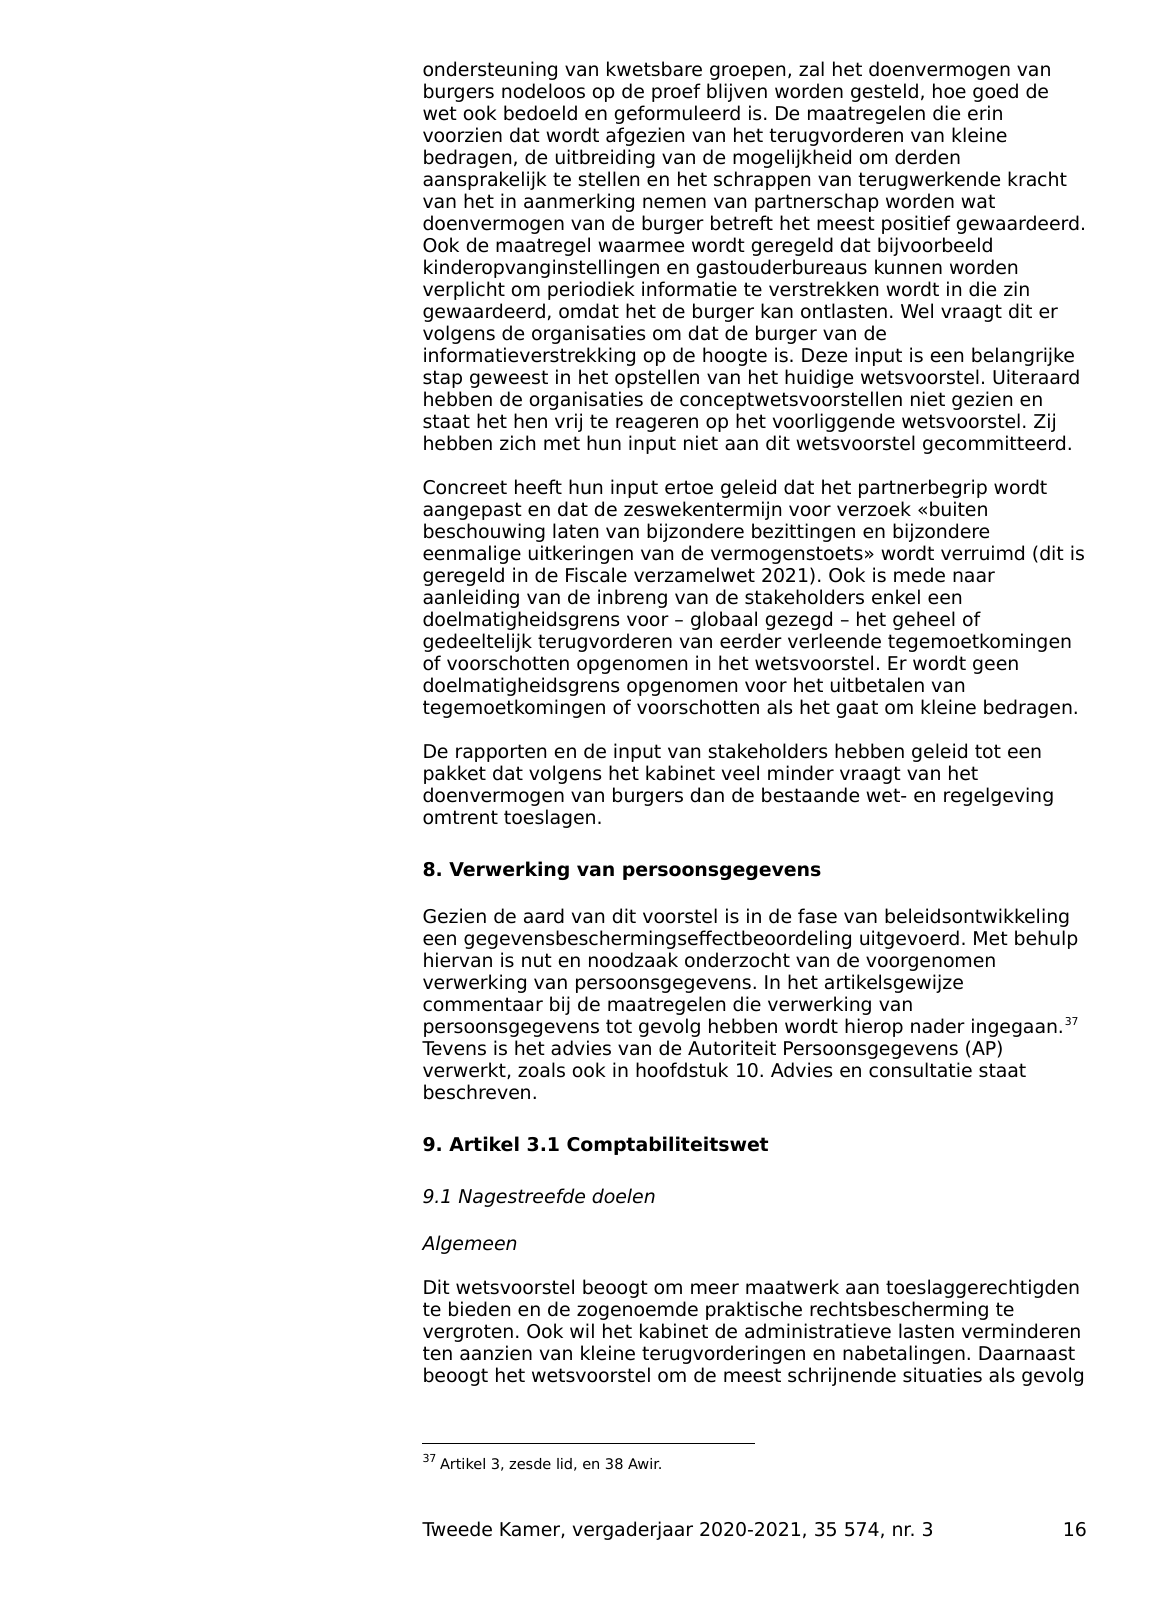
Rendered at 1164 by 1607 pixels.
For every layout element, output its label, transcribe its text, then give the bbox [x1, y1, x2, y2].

text De rapporten en de input van stakeholders hebben geleid tot een pakket dat volgens het kabinet veel minder vraagt van het doenvermogen van burgers dan de bestaande wet- en regelgeving omtrent toeslagen. [422, 741, 1087, 829]
text Concreet heeft hun input ertoe geleid dat het partnerbegrip wordt aangepast en dat de zeswekentermijn voor verzoek «buiten beschouwing laten van bijzondere bezittingen en bijzondere eenmalige uitkeringen van de vermogenstoets» wordt verruimd (dit is geregeld in de Fiscale verzamelwet 2021). Ook is mede naar aanleiding van de inbreng van de stakeholders enkel een doelmatigheidsgrens voor – globaal gezegd – het geheel of gedeeltelijk terugvorderen van eerder verleende tegemoetkomingen of voorschotten opgenomen in het wetsvoorstel. Er wordt geen doelmatigheidsgrens opgenomen voor het uitbetalen van tegemoetkomingen of voorschotten als het gaat om kleine bedragen. [422, 477, 1087, 719]
subtitle 8. Verwerking van persoonsgegevens [422, 859, 1087, 881]
subtitle Algemeen [422, 1232, 1087, 1254]
text Dit wetsvoorstel beoogt om meer maatwerk aan toeslaggerechtigden te bieden en de zogenoemde praktische rechtsbescherming te vergroten. Ook wil het kabinet de administratieve lasten verminderen ten aanzien van kleine terugvorderingen en nabetalingen. Daarnaast beoogt het wetsvoorstel om de meest schrijnende situaties als gevolg [422, 1277, 1087, 1387]
subtitle 9. Artikel 3.1 Comptabiliteitswet [422, 1133, 1087, 1156]
text Artikel 3, zesde lid, en 38 Awir. [422, 1452, 1087, 1474]
text Gezien de aard van dit voorstel is in de fase van beleidsontwikkeling een gegevensbeschermingseffectbeoordeling uitgevoerd. Met behulp hiervan is nut en noodzaak onderzocht van de voorgenomen verwerking van persoonsgegevens. In het artikelsgewijze commentaar bij de maatregelen die verwerking van persoonsgegevens tot gevolg hebben wordt hierop nader ingegaan. Tevens is het advies van de Autoriteit Persoonsgegevens (AP) verwerkt, zoals ook in hoofdstuk 10. Advies en consultatie staat beschreven. [422, 906, 1087, 1103]
subtitle 9.1 Nagestreefde doelen [422, 1186, 1087, 1207]
text ondersteuning van kwetsbare groepen, zal het doenvermogen van burgers nodeloos op de proef blijven worden gesteld, hoe goed de wet ook bedoeld en geformuleerd is. De maatregelen die erin voorzien dat wordt afgezien van het terugvorderen van kleine bedragen, de uitbreiding van de mogelijkheid om derden aansprakelijk te stellen en het schrappen van terugwerkende kracht van het in aanmerking nemen van partnerschap worden wat doenvermogen van de burger betreft het meest positief gewaardeerd. Ook de maatregel waarmee wordt geregeld dat bijvoorbeeld kinderopvanginstellingen en gastouderbureaus kunnen worden verplicht om periodiek informatie te verstrekken wordt in die zin gewaardeerd, omdat het de burger kan ontlasten. Wel vraagt dit er volgens de organisaties om dat de burger van de informatieverstrekking op de hoogte is. Deze input is een belangrijke stap geweest in het opstellen van het huidige wetsvoorstel. Uiteraard hebben de organisaties de conceptwetsvoorstellen niet gezien en staat het hen vrij te reageren op het voorliggende wetsvoorstel. Zij hebben zich met hun input niet aan dit wetsvoorstel gecommitteerd. [422, 59, 1087, 455]
